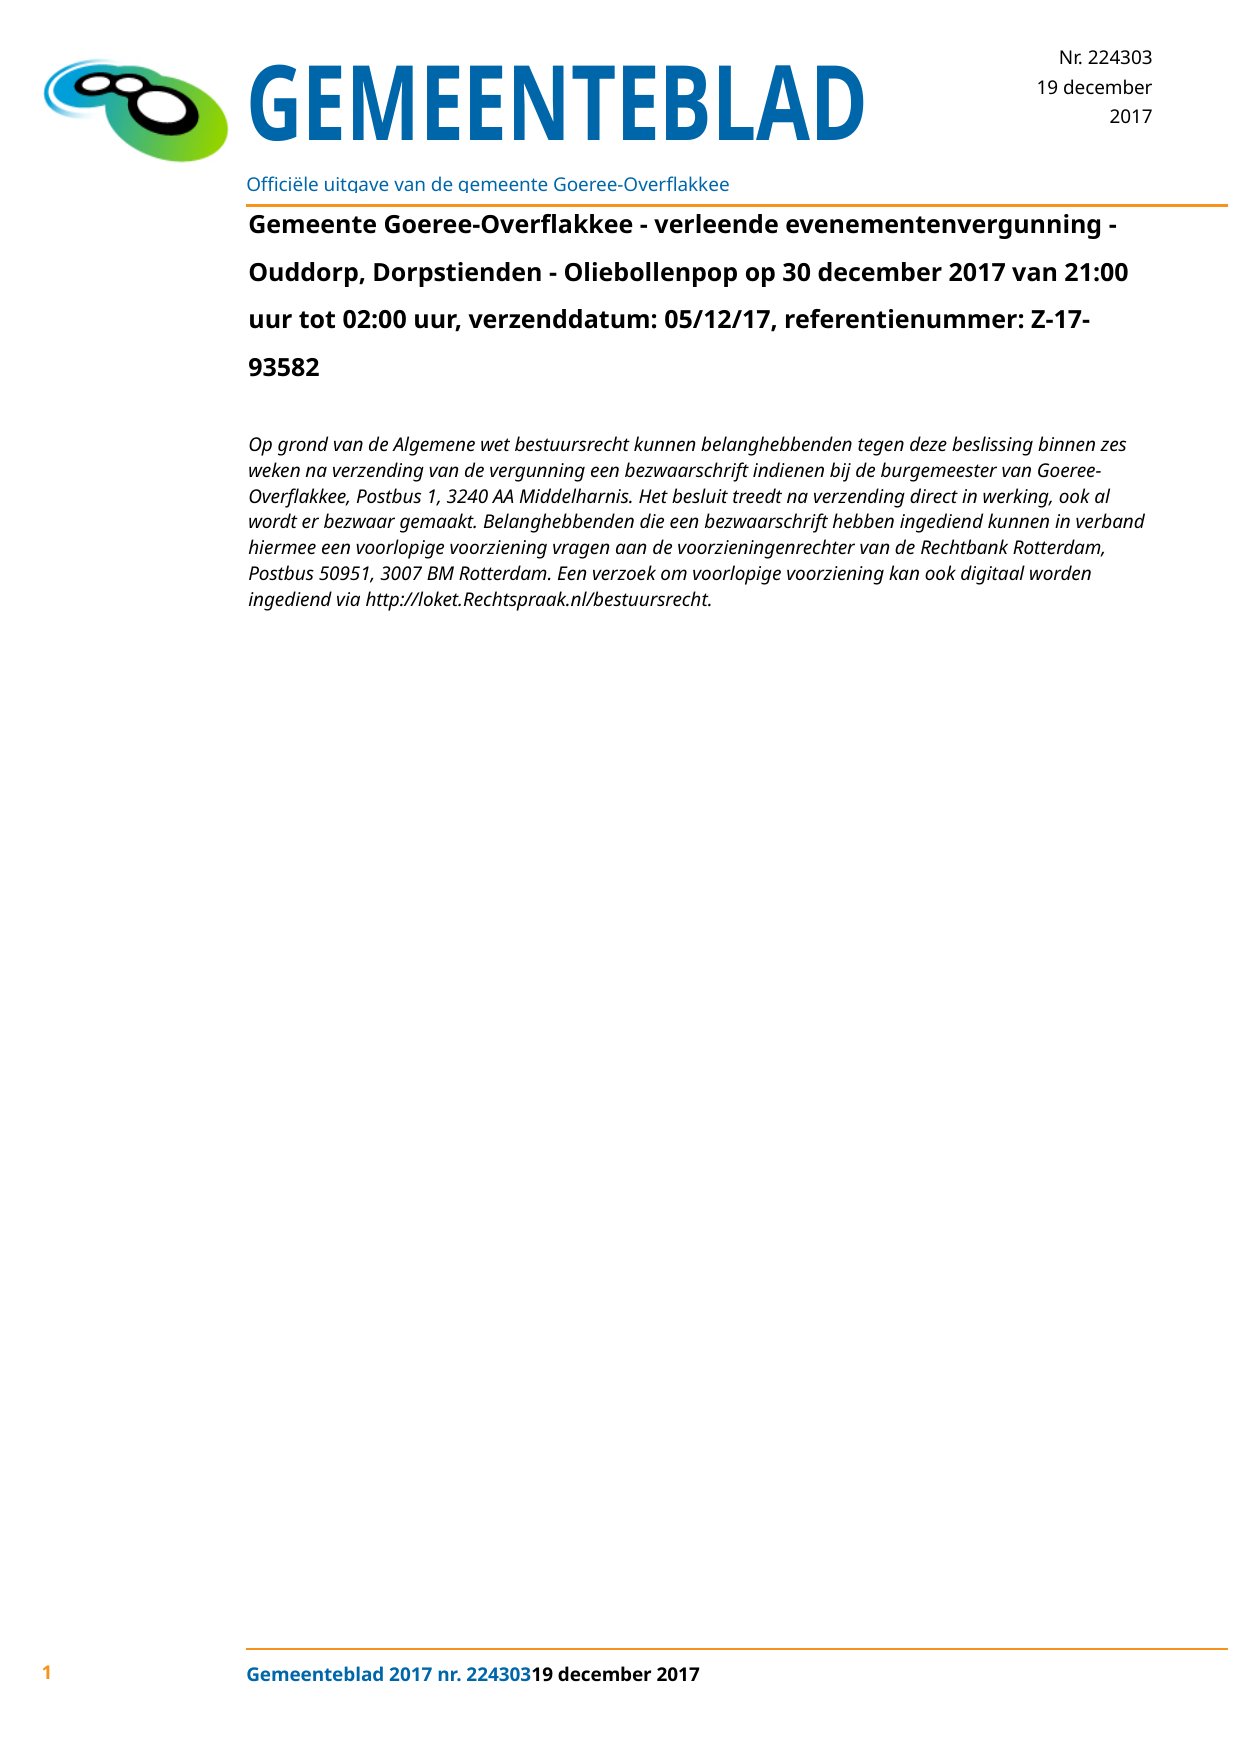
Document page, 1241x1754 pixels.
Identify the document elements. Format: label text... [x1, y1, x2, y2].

text Gemeente Goeree-Overflakkee - verleende evenementenvergunning - Ouddorp, Dorpstienden - Oliebollenpop op 30 december 2017 van 21:00 uur tot 02:00 uur, verzenddatum: 05/12/17, referentienummer: Z-17-93582 [248, 207, 1152, 384]
picture [41, 47, 231, 172]
text Op grond van de Algemene wet bestuursrecht kunnen belanghebbenden tegen deze beslissing binnen zes weken na verzending van de vergunning een bezwaarschrift indienen bij de burgemeester van Goeree-Overflakkee, Postbus 1, 3240 AA Middelharnis. Het besluit treedt na verzending direct in werking, ook al wordt er bezwaar gemaakt. Belanghebbenden die een bezwaarschrift hebben ingediend kunnen in verband hiermee een voorlopige voorziening vragen aan de voorzieningenrechter van de Rechtbank Rotterdam, Postbus 50951, 3007 BM Rotterdam. Een verzoek om voorlopige voorziening kan ook digitaal worden ingediend via http://loket.Rechtspraak.nl/bestuursrecht. [248, 431, 1152, 611]
